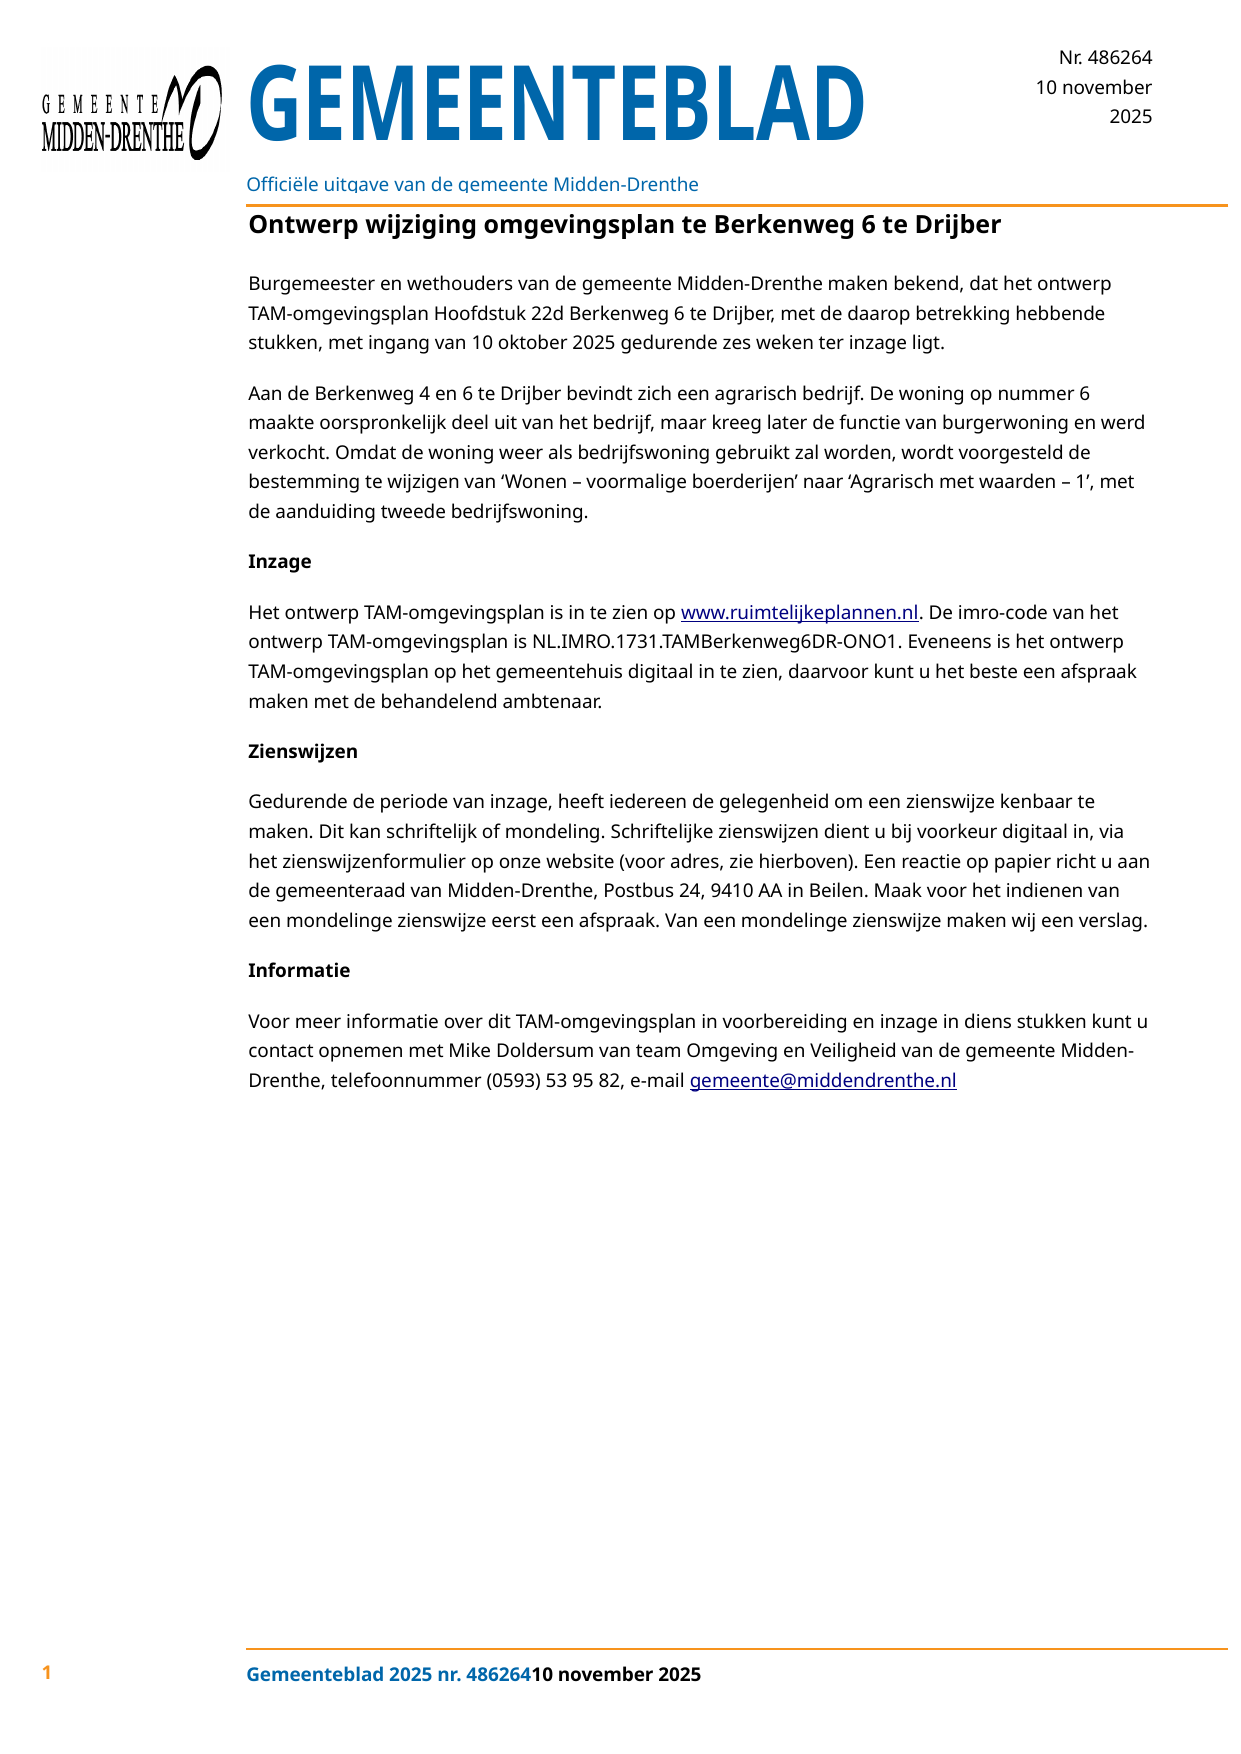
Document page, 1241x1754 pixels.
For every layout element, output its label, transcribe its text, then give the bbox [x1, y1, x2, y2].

text Aan de Berkenweg 4 en 6 te Drijber bevindt zich een agrarisch bedrijf. De woning op nummer 6 maakte oorspronkelijk deel uit van het bedrijf, maar kreeg later de functie van burgerwoning en werd verkocht. Omdat de woning weer als bedrijfswoning gebruikt zal worden, wordt voorgesteld de bestemming te wijzigen van ‘Wonen – voormalige boerderijen’ naar ‘Agrarisch met waarden – 1’, met de aanduiding tweede bedrijfswoning. [248, 380, 1152, 524]
text Inzage [248, 549, 1152, 574]
text Burgemeester en wethouders van de gemeente Midden-Drenthe maken bekend, dat het ontwerp TAM-omgevingsplan Hoofdstuk 22d Berkenweg 6 te Drijber, met de daarop betrekking hebbende stukken, met ingang van 10 oktober 2025 gedurende zes weken ter inzage ligt. [248, 270, 1152, 355]
picture [41, 47, 231, 172]
text Informatie [248, 957, 1152, 983]
text Zienswijzen [248, 738, 1152, 764]
text Voor meer informatie over dit TAM-omgevingsplan in voorbereiding en inzage in diens stukken kunt u contact opnemen met Mike Doldersum van team Omgeving en Veiligheid van de gemeente Midden-Drenthe, telefoonnummer (0593) 53 95 82, e-mail gemeente@middendrenthe.nl [248, 1008, 1152, 1093]
text Gedurende de periode van inzage, heeft iedereen de gelegenheid om een zienswijze kenbaar te maken. Dit kan schriftelijk of mondeling. Schriftelijke zienswijzen dient u bij voorkeur digitaal in, via het zienswijzenformulier op onze website (voor adres, zie hierboven). Een reactie op papier richt u aan de gemeenteraad van Midden-Drenthe, Postbus 24, 9410 AA in Beilen. Maak voor het indienen van een mondelinge zienswijze eerst een afspraak. Van een mondelinge zienswijze maken wij een verslag. [248, 789, 1152, 933]
text Ontwerp wijziging omgevingsplan te Berkenweg 6 te Drijber [248, 207, 1152, 241]
text Het ontwerp TAM-omgevingsplan is in te zien op www.ruimtelijkeplannen.nl. De imro-code van het ontwerp TAM-omgevingsplan is NL.IMRO.1731.TAMBerkenweg6DR-ONO1. Eveneens is het ontwerp TAM-omgevingsplan op het gemeentehuis digitaal in te zien, daarvoor kunt u het beste een afspraak maken met de behandelend ambtenaar. [248, 599, 1152, 713]
